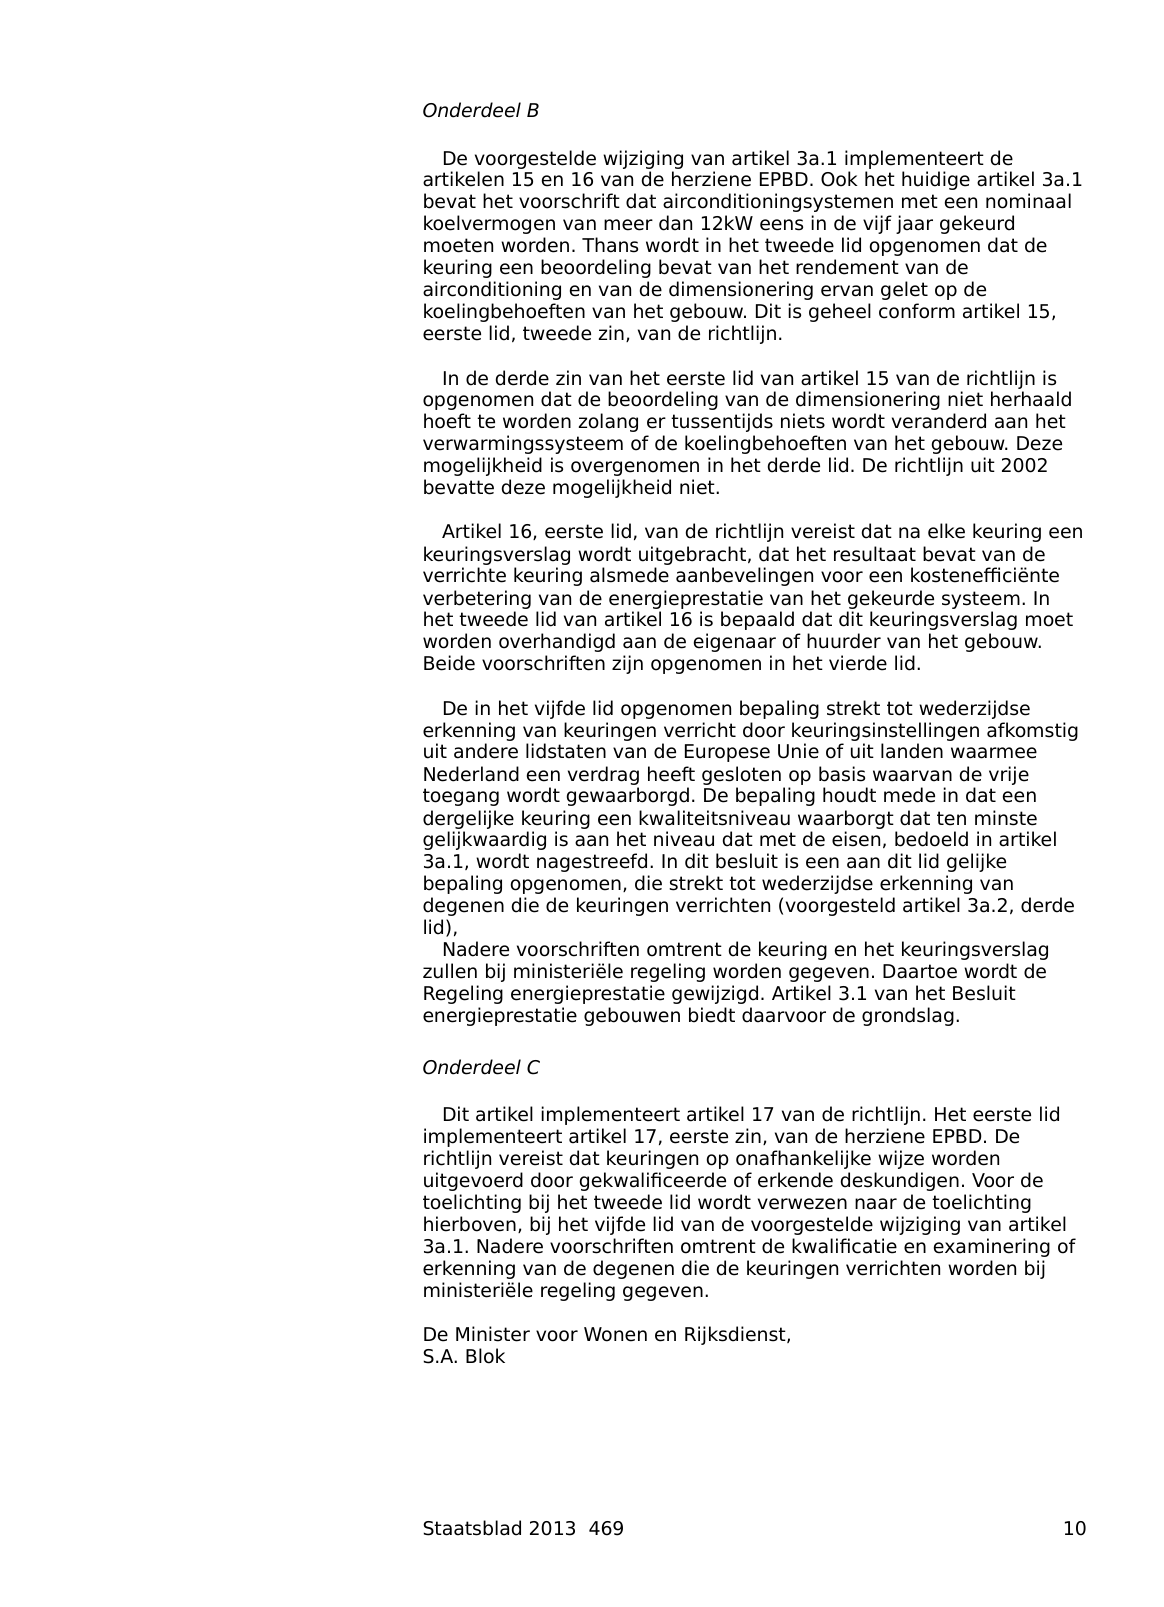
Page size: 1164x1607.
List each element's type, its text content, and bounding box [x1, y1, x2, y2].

subtitle Onderdeel C [422, 1057, 1087, 1079]
text Nadere voorschriften omtrent de keuring en het keuringsverslag zullen bij ministeriële regeling worden gegeven. Daartoe wordt de Regeling energieprestatie gewijzigd. Artikel 3.1 van het Besluit energieprestatie gebouwen biedt daarvoor de grondslag. [422, 939, 1087, 1027]
text Artikel 16, eerste lid, van de richtlijn vereist dat na elke keuring een keuringsverslag wordt uitgebracht, dat het resultaat bevat van de verrichte keuring alsmede aanbevelingen voor een kostenefficiënte verbetering van de energieprestatie van het gekeurde systeem. In het tweede lid van artikel 16 is bepaald dat dit keuringsverslag moet worden overhandigd aan de eigenaar of huurder van het gebouw. Beide voorschriften zijn opgenomen in het vierde lid. [422, 521, 1087, 675]
subtitle Onderdeel B [422, 100, 1087, 122]
text In de derde zin van het eerste lid van artikel 15 van de richtlijn is opgenomen dat de beoordeling van de dimensionering niet herhaald hoeft te worden zolang er tussentijds niets wordt veranderd aan het verwarmingssysteem of de koelingbehoeften van het gebouw. Deze mogelijkheid is overgenomen in het derde lid. De richtlijn uit 2002 bevatte deze mogelijkheid niet. [422, 367, 1087, 499]
text De in het vijfde lid opgenomen bepaling strekt tot wederzijdse erkenning van keuringen verricht door keuringsinstellingen afkomstig uit andere lidstaten van de Europese Unie of uit landen waarmee Nederland een verdrag heeft gesloten op basis waarvan de vrije toegang wordt gewaarborgd. De bepaling houdt mede in dat een dergelijke keuring een kwaliteitsniveau waarborgt dat ten minste gelijkwaardig is aan het niveau dat met de eisen, bedoeld in artikel 3a.1, wordt nagestreefd. In dit besluit is een aan dit lid gelijke bepaling opgenomen, die strekt tot wederzijdse erkenning van degenen die de keuringen verrichten (voorgesteld artikel 3a.2, derde lid), [422, 697, 1087, 939]
text De Minister voor Wonen en Rijksdienst, S.A. Blok [422, 1324, 1087, 1368]
text Dit artikel implementeert artikel 17 van de richtlijn. Het eerste lid implementeert artikel 17, eerste zin, van de herziene EPBD. De richtlijn vereist dat keuringen op onafhankelijke wijze worden uitgevoerd door gekwalificeerde of erkende deskundigen. Voor de toelichting bij het tweede lid wordt verwezen naar de toelichting hierboven, bij het vijfde lid van de voorgestelde wijziging van artikel 3a.1. Nadere voorschriften omtrent de kwalificatie en examinering of erkenning van de degenen die de keuringen verrichten worden bij ministeriële regeling gegeven. [422, 1104, 1087, 1302]
text De voorgestelde wijziging van artikel 3a.1 implementeert de artikelen 15 en 16 van de herziene EPBD. Ook het huidige artikel 3a.1 bevat het voorschrift dat airconditioningsystemen met een nominaal koelvermogen van meer dan 12kW eens in de vijf jaar gekeurd moeten worden. Thans wordt in het tweede lid opgenomen dat de keuring een beoordeling bevat van het rendement van de airconditioning en van de dimensionering ervan gelet op de koelingbehoeften van het gebouw. Dit is geheel conform artikel 15, eerste lid, tweede zin, van de richtlijn. [422, 147, 1087, 345]
